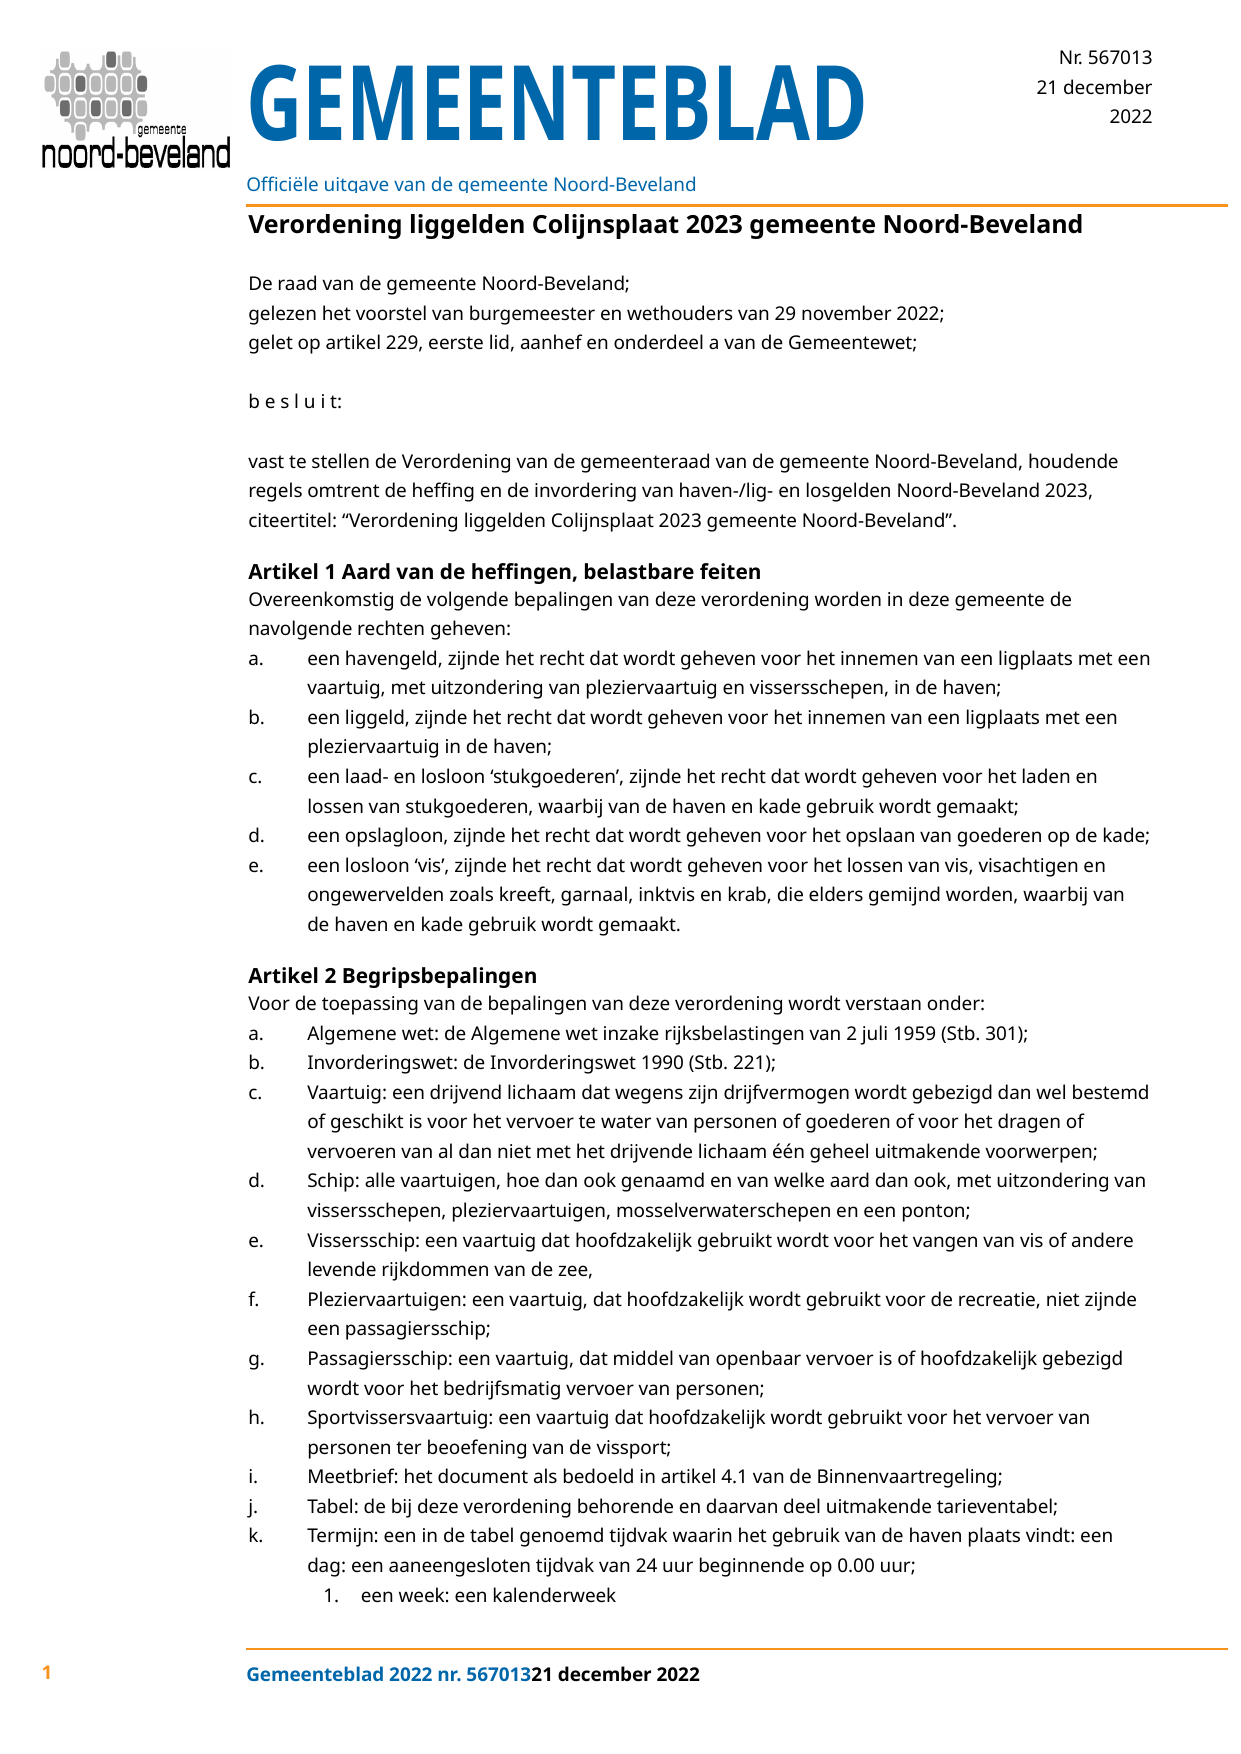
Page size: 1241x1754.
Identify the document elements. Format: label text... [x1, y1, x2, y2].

text Voor de toepassing van de bepalingen van deze verordening wordt verstaan onder: [248, 990, 1152, 1016]
list Vaartuig: een drijvend lichaam dat wegens zijn drijfvermogen wordt gebezigd dan wel bestemd of geschikt is voor het vervoer te water van personen of goederen of voor het dragen of vervoeren van al dan niet met het drijvende lichaam één geheel uitmakende voorwerpen; [248, 1079, 1152, 1164]
text gelezen het voorstel van burgemeester en wethouders van 29 november 2022; [248, 300, 1152, 326]
list Tabel: de bij deze verordening behorende en daarvan deel uitmakende tarieventabel; [248, 1493, 1152, 1519]
text Artikel 1 Aard van de heffingen, belastbare feiten [248, 557, 1152, 586]
list een havengeld, zijnde het recht dat wordt geheven voor het innemen van een ligplaats met een vaartuig, met uitzondering van pleziervaartuig en vissersschepen, in de haven; [248, 645, 1152, 700]
text Verordening liggelden Colijnsplaat 2023 gemeente Noord-Beveland [248, 207, 1152, 241]
picture [41, 47, 231, 172]
list Passagiersschip: een vaartuig, dat middel van openbaar vervoer is of hoofdzakelijk gebezigd wordt voor het bedrijfsmatig vervoer van personen; [248, 1345, 1152, 1400]
text Overeenkomstig de volgende bepalingen van deze verordening worden in deze gemeente de navolgende rechten geheven: [248, 586, 1152, 641]
list Invorderingswet: de Invorderingswet 1990 (Stb. 221); [248, 1049, 1152, 1075]
text b e s l u i t: [248, 389, 1152, 414]
list Pleziervaartuigen: een vaartuig, dat hoofdzakelijk wordt gebruikt voor de recreatie, niet zijnde een passagiersschip; [248, 1286, 1152, 1341]
list Termijn: een in de tabel genoemd tijdvak waarin het gebruik van de haven plaats vindt: een dag: een aaneengesloten tijdvak van 24 uur beginnende op 0.00 uur; [248, 1523, 1152, 1578]
list Vissersschip: een vaartuig dat hoofdzakelijk gebruikt wordt voor het vangen van vis of andere levende rijkdommen van de zee, [248, 1227, 1152, 1282]
list Schip: alle vaartuigen, hoe dan ook genaamd en van welke aard dan ook, met uitzondering van vissersschepen, pleziervaartuigen, mosselverwaterschepen en een ponton; [248, 1168, 1152, 1223]
list Algemene wet: de Algemene wet inzake rijksbelastingen van 2 juli 1959 (Stb. 301); [248, 1020, 1152, 1045]
list een laad- en losloon ‘stukgoederen’, zijnde het recht dat wordt geheven voor het laden en lossen van stukgoederen, waarbij van de haven en kade gebruik wordt gemaakt; [248, 763, 1152, 819]
text vast te stellen de Verordening van de gemeenteraad van de gemeente Noord-Beveland, houdende regels omtrent de heffing en de invordering van haven-/lig- en losgelden Noord-Beveland 2023, [248, 448, 1152, 503]
text citeertitel: “Verordening liggelden Colijnsplaat 2023 gemeente Noord-Beveland”. [248, 507, 1152, 533]
text Artikel 2 Begripsbepalingen [248, 962, 1152, 990]
list een losloon ‘vis’, zijnde het recht dat wordt geheven voor het lossen van vis, visachtigen en ongewervelden zoals kreeft, garnaal, inktvis en krab, die elders gemijnd worden, waarbij van de haven en kade gebruik wordt gemaakt. [248, 852, 1152, 937]
list een week: een kalenderweek [323, 1582, 1152, 1607]
list een liggeld, zijnde het recht dat wordt geheven voor het innemen van een ligplaats met een pleziervaartuig in de haven; [248, 704, 1152, 759]
text gelet op artikel 229, eerste lid, aanhef en onderdeel a van de Gemeentewet; [248, 329, 1152, 355]
list Sportvissersvaartuig: een vaartuig dat hoofdzakelijk wordt gebruikt voor het vervoer van personen ter beoefening van de vissport; [248, 1404, 1152, 1459]
list Meetbrief: het document als bedoeld in artikel 4.1 van de Binnenvaartregeling; [248, 1463, 1152, 1489]
list een opslagloon, zijnde het recht dat wordt geheven voor het opslaan van goederen op de kade; [248, 822, 1152, 848]
text De raad van de gemeente Noord-Beveland; [248, 270, 1152, 296]
